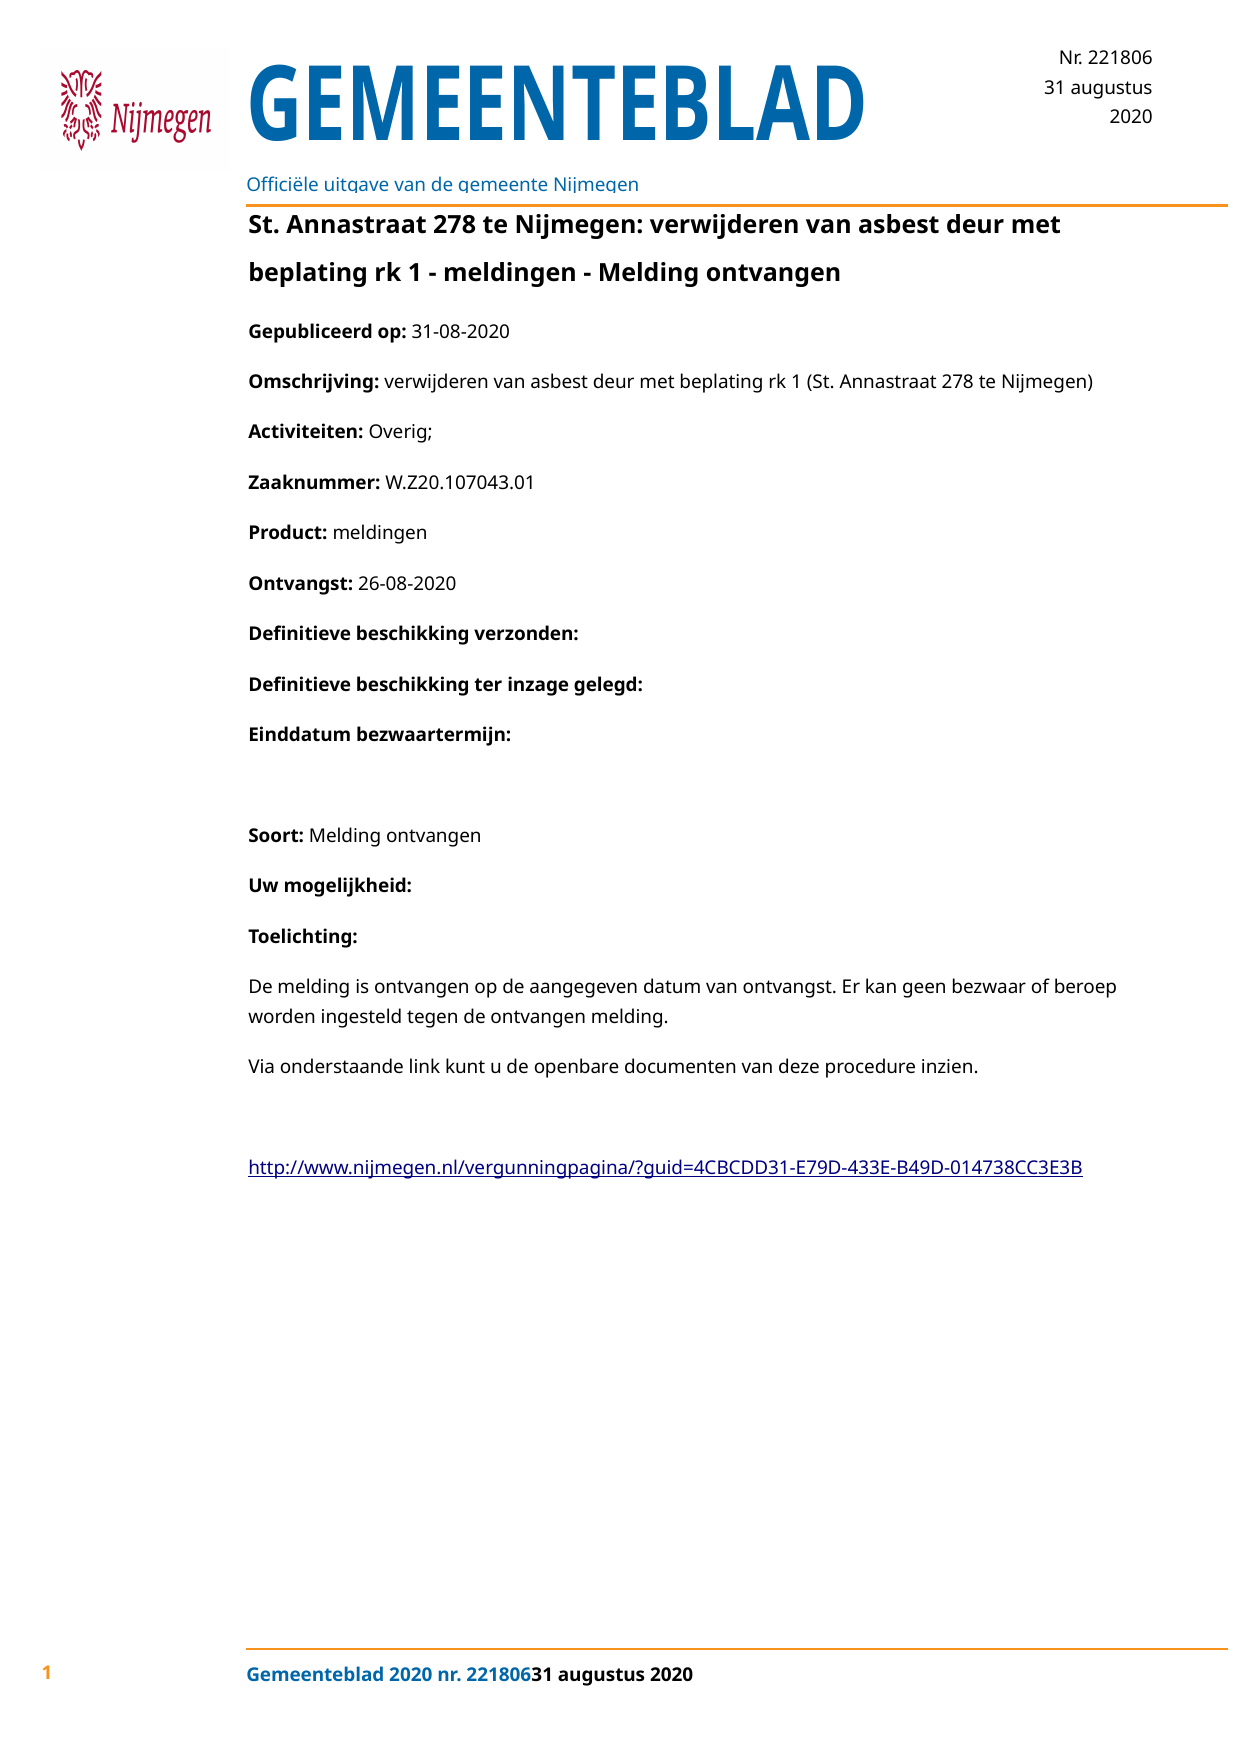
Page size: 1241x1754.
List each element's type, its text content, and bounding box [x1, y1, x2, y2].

text Einddatum bezwaartermijn: [248, 721, 1152, 747]
text Uw mogelijkheid: [248, 872, 1152, 898]
text Zaaknummer: W.Z20.107043.01 [248, 469, 1152, 495]
text Via onderstaande link kunt u de openbare documenten van deze procedure inzien. [248, 1053, 1152, 1079]
text Toelichting: [248, 923, 1152, 949]
text Omschrijving: verwijderen van asbest deur met beplating rk 1 (St. Annastraat 278 te Nijmegen) [248, 368, 1152, 394]
text Definitieve beschikking verzonden: [248, 620, 1152, 646]
text Soort: Melding ontvangen [248, 822, 1152, 848]
text St. Annastraat 278 te Nijmegen: verwijderen van asbest deur met beplating rk 1 - meldingen - Melding ontvangen [248, 207, 1152, 288]
text Ontvangst: 26-08-2020 [248, 570, 1152, 596]
text Activiteiten: Overig; [248, 419, 1152, 444]
text Definitieve beschikking ter inzage gelegd: [248, 671, 1152, 697]
text Gepubliceerd op: 31-08-2020 [248, 318, 1152, 344]
text http://www.nijmegen.nl/vergunningpagina/?guid=4CBCDD31-E79D-433E-B49D-014738CC3E3B [248, 1154, 1152, 1180]
picture [41, 47, 231, 172]
text De melding is ontvangen op de aangegeven datum van ontvangst. Er kan geen bezwaar of beroep worden ingesteld tegen de ontvangen melding. [248, 973, 1152, 1029]
text Product: meldingen [248, 519, 1152, 545]
